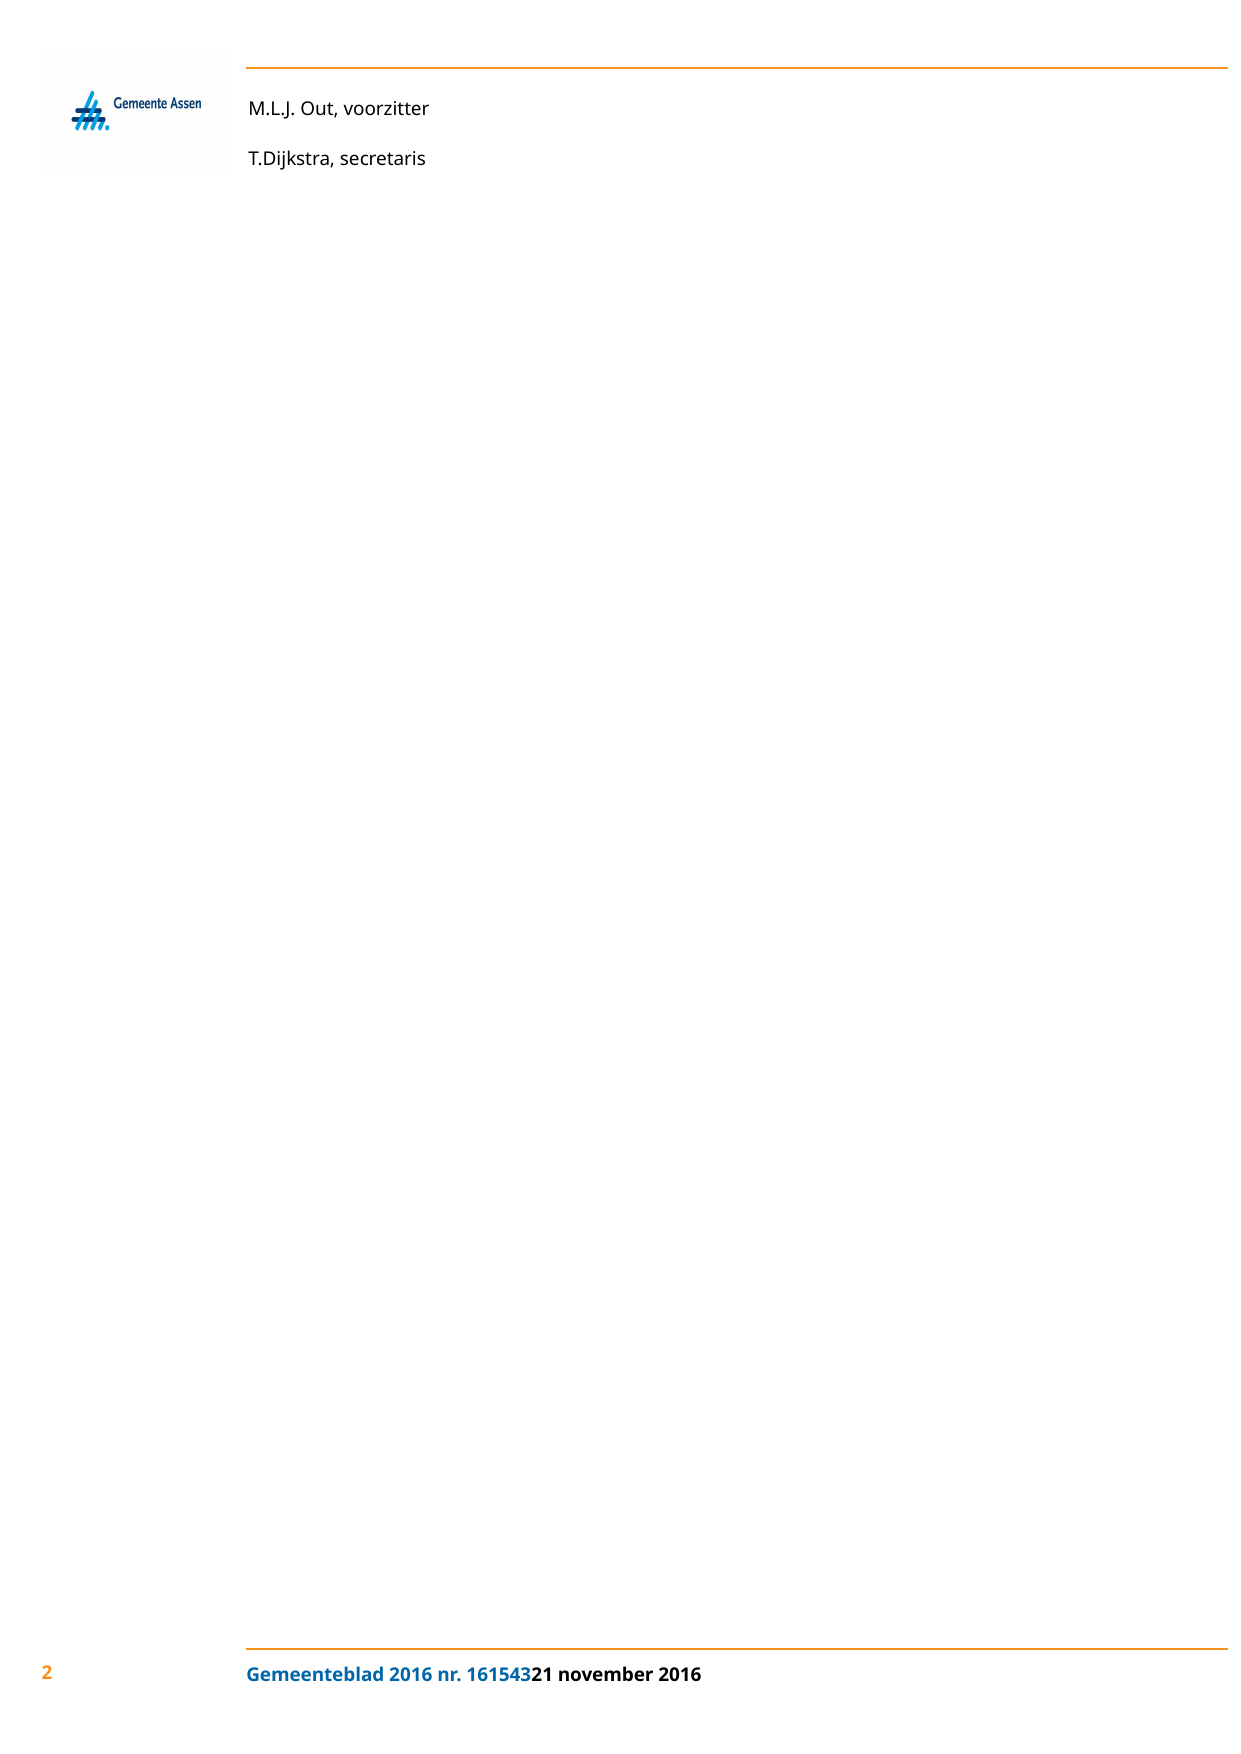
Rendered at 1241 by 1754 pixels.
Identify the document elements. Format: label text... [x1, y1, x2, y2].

picture [41, 47, 231, 172]
text T.Dijkstra, secretaris [248, 145, 1152, 171]
text M.L.J. Out, voorzitter [248, 95, 1152, 121]
